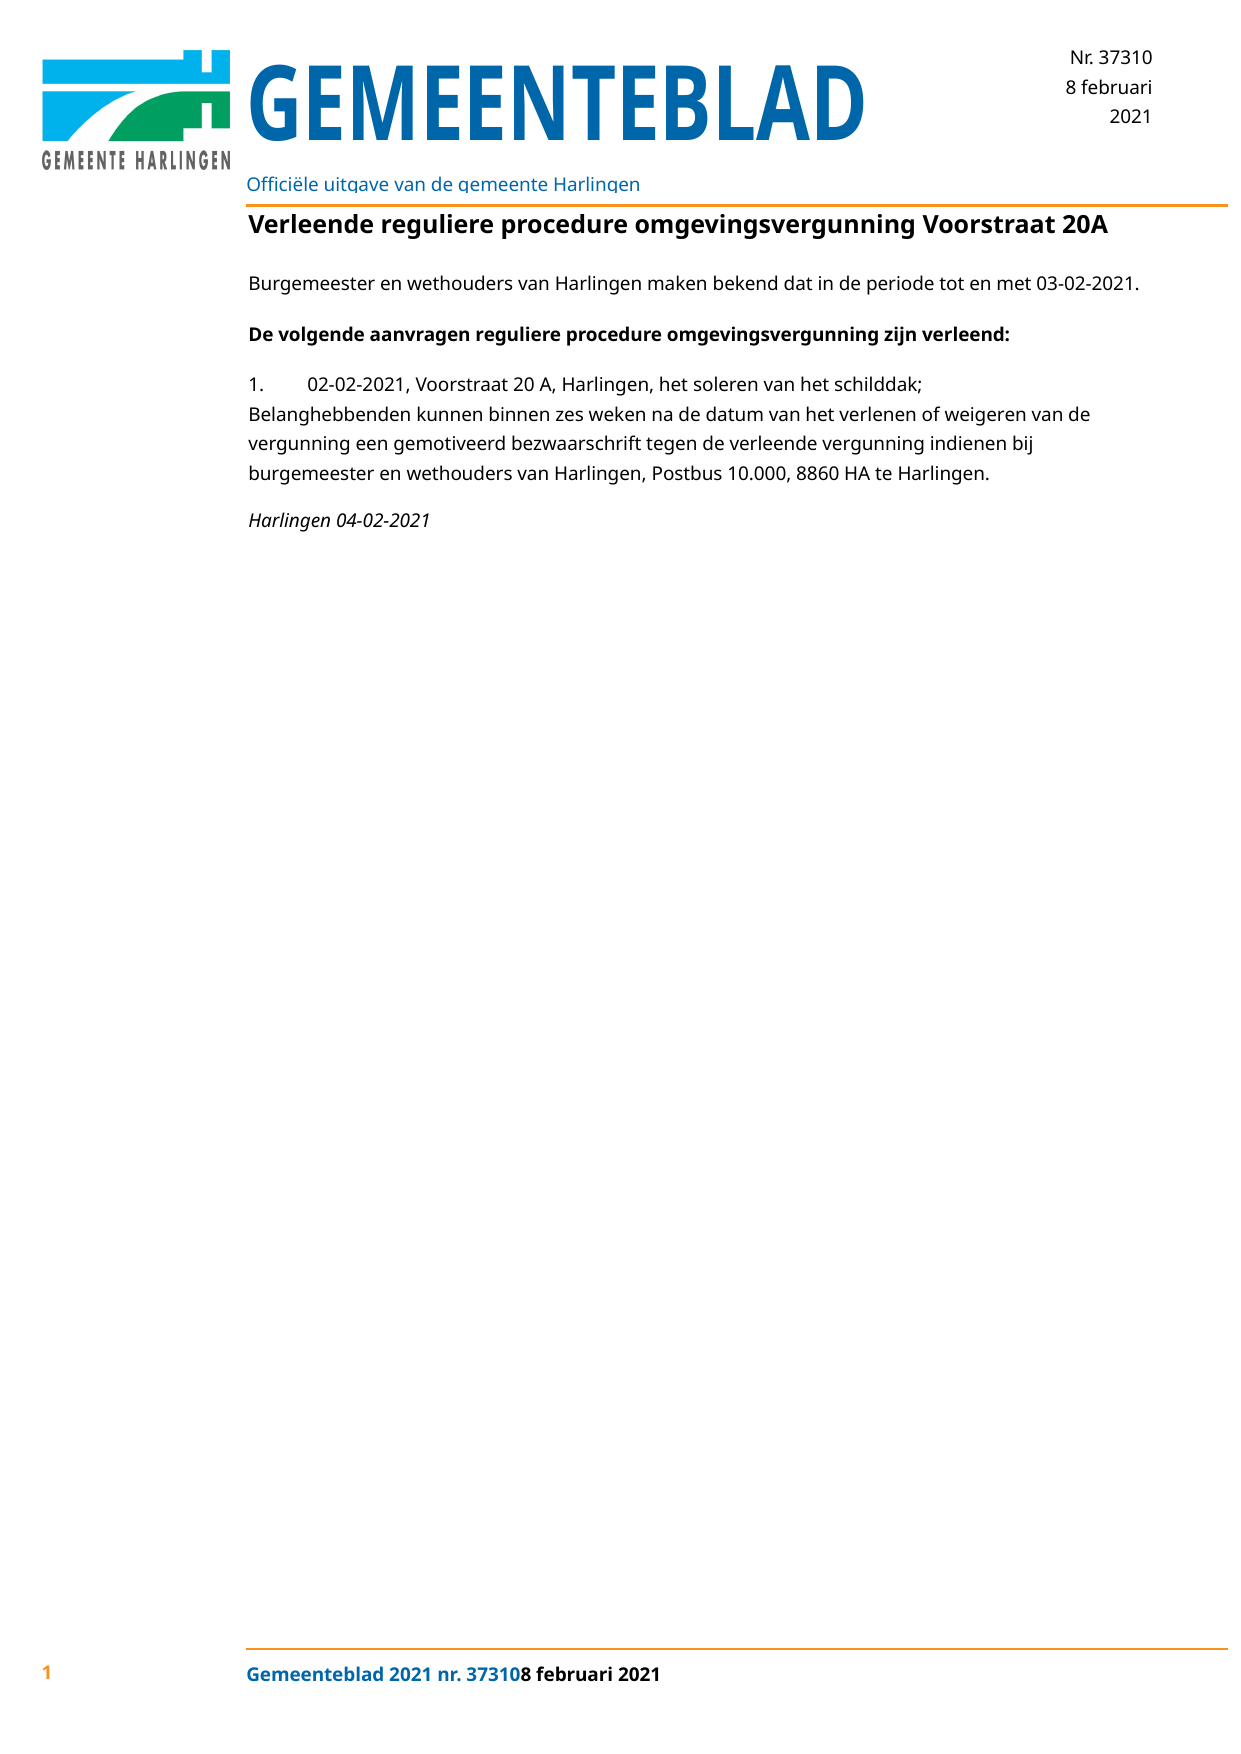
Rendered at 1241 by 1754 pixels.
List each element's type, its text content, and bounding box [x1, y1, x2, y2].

picture [41, 47, 231, 172]
text Belanghebbenden kunnen binnen zes weken na de datum van het verlenen of weigeren van de vergunning een gemotiveerd bezwaarschrift tegen de verleende vergunning indienen bij burgemeester en wethouders van Harlingen, Postbus 10.000, 8860 HA te Harlingen. [248, 401, 1152, 486]
text Verleende reguliere procedure omgevingsvergunning Voorstraat 20A [248, 207, 1152, 241]
text Harlingen 04-02-2021 [248, 508, 1152, 533]
text Burgemeester en wethouders van Harlingen maken bekend dat in de periode tot en met 03-02-2021. [248, 270, 1152, 296]
text De volgende aanvragen reguliere procedure omgevingsvergunning zijn verleend: [248, 321, 1152, 346]
list 02-02-2021, Voorstraat 20 A, Harlingen, het soleren van het schilddak; [248, 371, 1152, 397]
